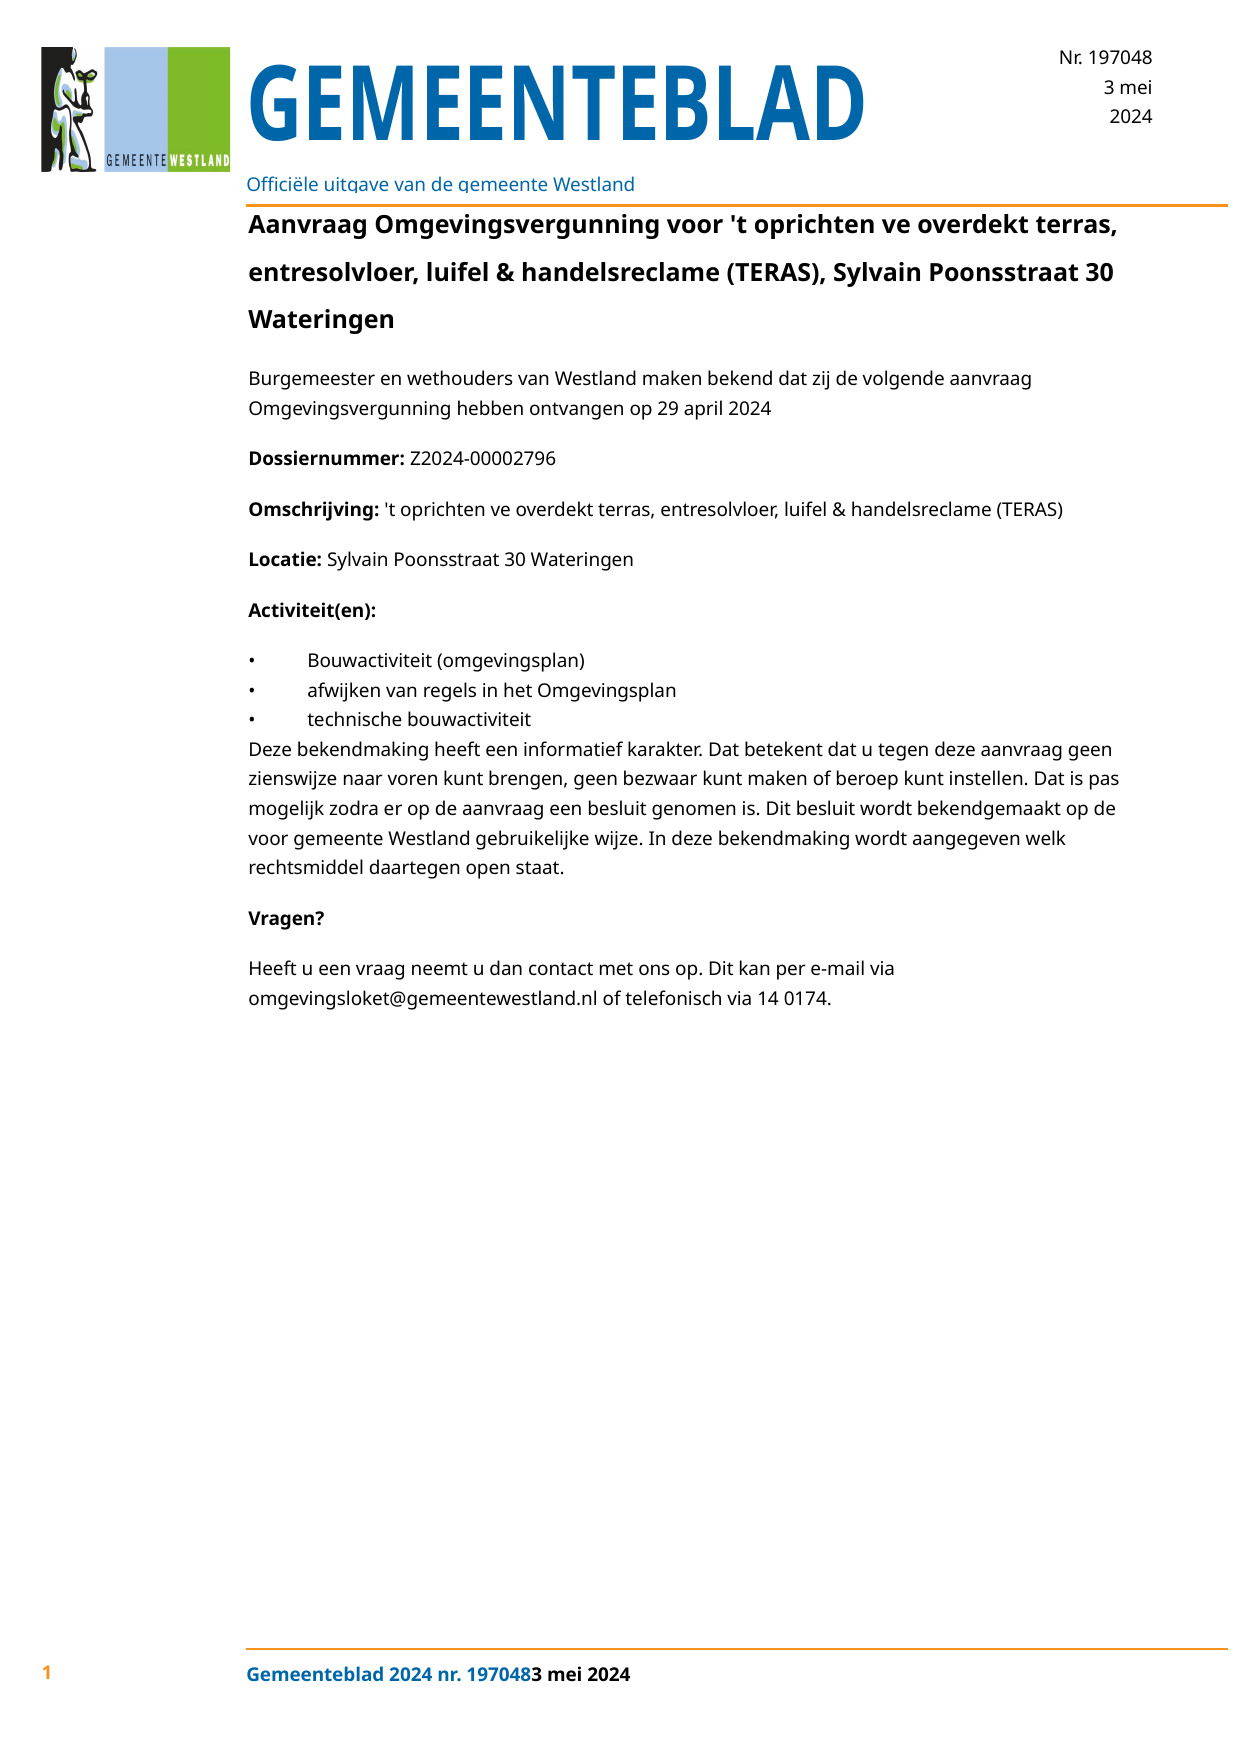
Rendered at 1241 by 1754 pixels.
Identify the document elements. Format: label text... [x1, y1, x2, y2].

list afwijken van regels in het Omgevingsplan [248, 677, 1152, 702]
text Deze bekendmaking heeft een informatief karakter. Dat betekent dat u tegen deze aanvraag geen zienswijze naar voren kunt brengen, geen bezwaar kunt maken of beroep kunt instellen. Dat is pas mogelijk zodra er op de aanvraag een besluit genomen is. Dit besluit wordt bekendgemaakt op de voor gemeente Westland gebruikelijke wijze. In deze bekendmaking wordt aangegeven welk rechtsmiddel daartegen open staat. [248, 736, 1152, 880]
picture [41, 47, 231, 172]
text Dossiernummer: Z2024-00002796 [248, 446, 1152, 471]
list technische bouwactiviteit [248, 706, 1152, 732]
text Burgemeester en wethouders van Westland maken bekend dat zij de volgende aanvraag Omgevingsvergunning hebben ontvangen op 29 april 2024 [248, 366, 1152, 421]
text Omschrijving: 't oprichten ve overdekt terras, entresolvloer, luifel & handelsreclame (TERAS) [248, 496, 1152, 522]
list Bouwactiviteit (omgevingsplan) [248, 647, 1152, 673]
text Vragen? [248, 905, 1152, 930]
text Activiteit(en): [248, 597, 1152, 622]
text Aanvraag Omgevingsvergunning voor 't oprichten ve overdekt terras, entresolvloer, luifel & handelsreclame (TERAS), Sylvain Poonsstraat 30 Wateringen [248, 207, 1152, 336]
text Heeft u een vraag neemt u dan contact met ons op. Dit kan per e-mail via omgevingsloket@gemeentewestland.nl of telefonisch via 14 0174. [248, 955, 1152, 1010]
text Locatie: Sylvain Poonsstraat 30 Wateringen [248, 546, 1152, 572]
